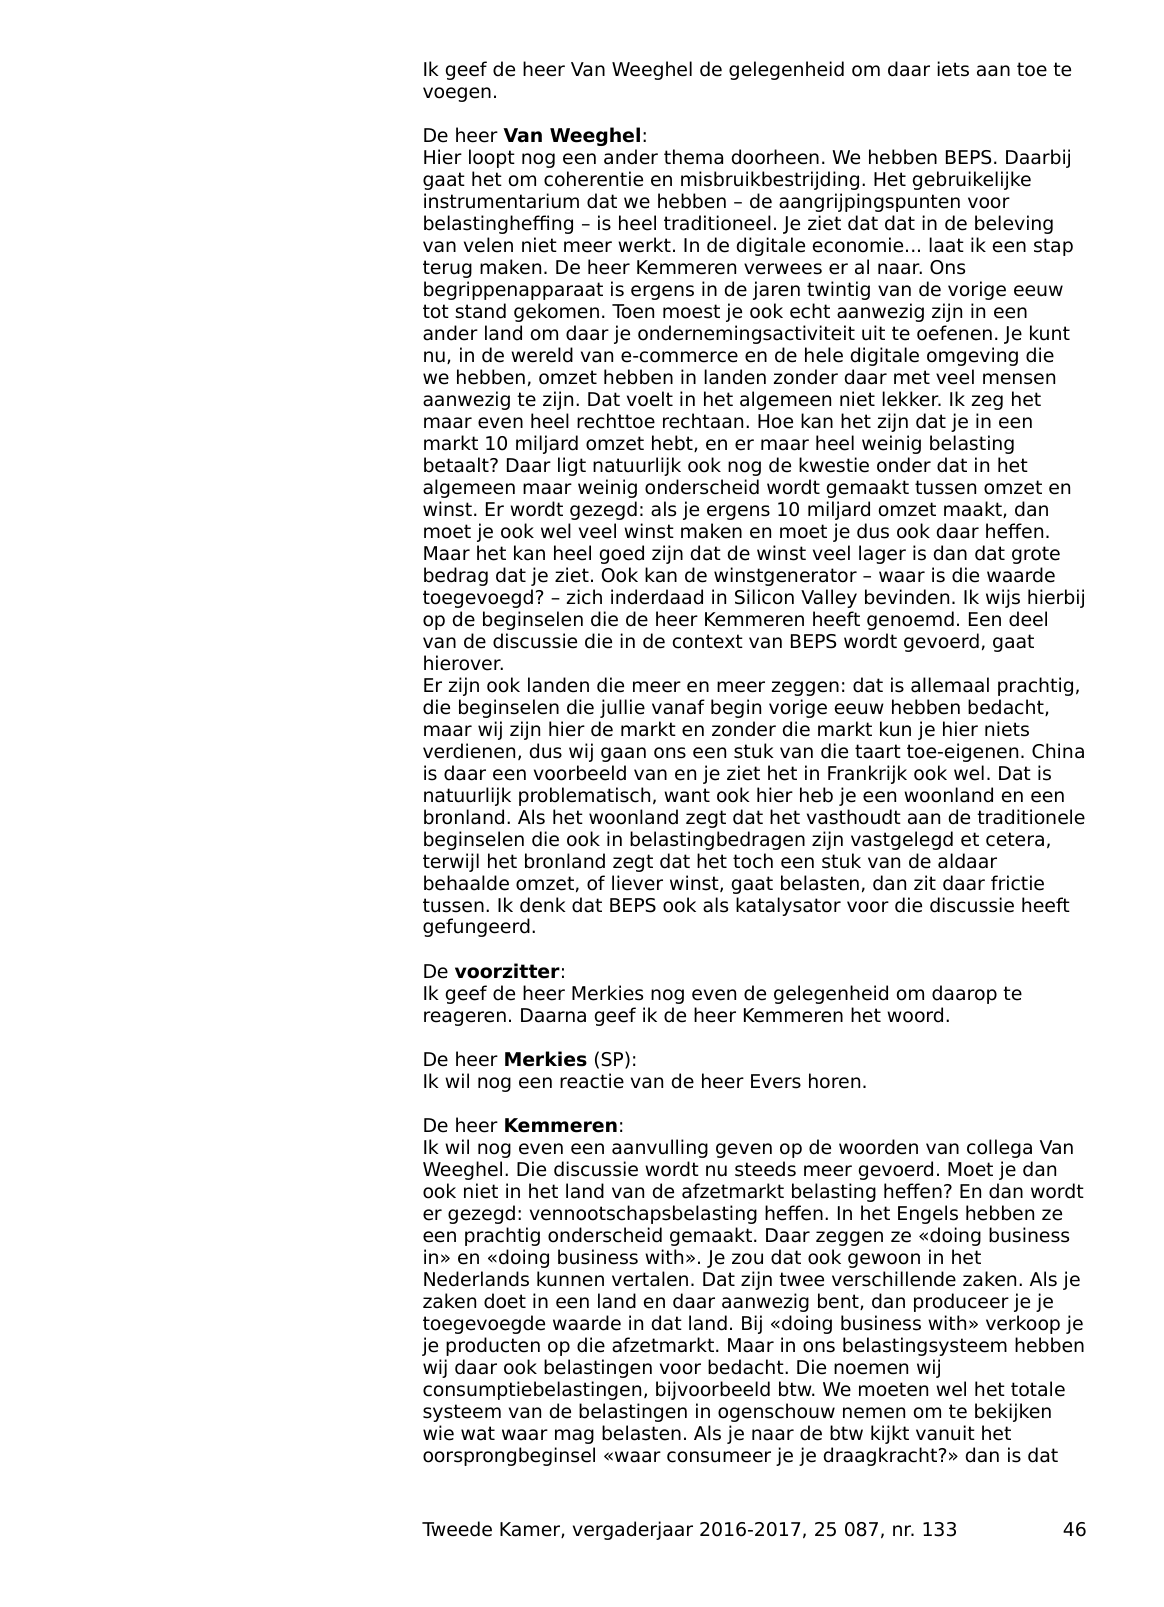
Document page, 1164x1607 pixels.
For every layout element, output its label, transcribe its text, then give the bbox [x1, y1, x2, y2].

text De voorzitter: [422, 961, 1087, 983]
text Hier loopt nog een ander thema doorheen. We hebben BEPS. Daarbij gaat het om coherentie en misbruikbestrijding. Het gebruikelijke instrumentarium dat we hebben – de aangrijpingspunten voor belastingheffing – is heel traditioneel. Je ziet dat dat in de beleving van velen niet meer werkt. In de digitale economie... laat ik een stap terug maken. De heer Kemmeren verwees er al naar. Ons begrippenapparaat is ergens in de jaren twintig van de vorige eeuw tot stand gekomen. Toen moest je ook echt aanwezig zijn in een ander land om daar je ondernemingsactiviteit uit te oefenen. Je kunt nu, in de wereld van e-commerce en de hele digitale omgeving die we hebben, omzet hebben in landen zonder daar met veel mensen aanwezig te zijn. Dat voelt in het algemeen niet lekker. Ik zeg het maar even heel rechttoe rechtaan. Hoe kan het zijn dat je in een markt 10 miljard omzet hebt, en er maar heel weinig belasting betaalt? Daar ligt natuurlijk ook nog de kwestie onder dat in het algemeen maar weinig onderscheid wordt gemaakt tussen omzet en winst. Er wordt gezegd: als je ergens 10 miljard omzet maakt, dan moet je ook wel veel winst maken en moet je dus ook daar heffen. Maar het kan heel goed zijn dat de winst veel lager is dan dat grote bedrag dat je ziet. Ook kan de winstgenerator – waar is die waarde toegevoegd? – zich inderdaad in Silicon Valley bevinden. Ik wijs hierbij op de beginselen die de heer Kemmeren heeft genoemd. Een deel van de discussie die in de context van BEPS wordt gevoerd, gaat hierover. [422, 147, 1087, 675]
text Ik geef de heer Merkies nog even de gelegenheid om daarop te reageren. Daarna geef ik de heer Kemmeren het woord. [422, 983, 1087, 1027]
text De heer Kemmeren: [422, 1115, 1087, 1137]
text Ik wil nog een reactie van de heer Evers horen. [422, 1071, 1087, 1093]
text De heer Van Weeghel: [422, 125, 1087, 147]
text Ik wil nog even een aanvulling geven op de woorden van collega Van Weeghel. Die discussie wordt nu steeds meer gevoerd. Moet je dan ook niet in het land van de afzetmarkt belasting heffen? En dan wordt er gezegd: vennootschapsbelasting heffen. In het Engels hebben ze een prachtig onderscheid gemaakt. Daar zeggen ze «doing business in» en «doing business with». Je zou dat ook gewoon in het Nederlands kunnen vertalen. Dat zijn twee verschillende zaken. Als je zaken doet in een land en daar aanwezig bent, dan produceer je je toegevoegde waarde in dat land. Bij «doing business with» verkoop je je producten op die afzetmarkt. Maar in ons belastingsysteem hebben wij daar ook belastingen voor bedacht. Die noemen wij consumptiebelastingen, bijvoorbeeld btw. We moeten wel het totale systeem van de belastingen in ogenschouw nemen om te bekijken wie wat waar mag belasten. Als je naar de btw kijkt vanuit het oorsprongbeginsel «waar consumeer je je draagkracht?» dan is dat [422, 1137, 1087, 1467]
text De heer Merkies (SP): [422, 1049, 1087, 1071]
text Er zijn ook landen die meer en meer zeggen: dat is allemaal prachtig, die beginselen die jullie vanaf begin vorige eeuw hebben bedacht, maar wij zijn hier de markt en zonder die markt kun je hier niets verdienen, dus wij gaan ons een stuk van die taart toe-eigenen. China is daar een voorbeeld van en je ziet het in Frankrijk ook wel. Dat is natuurlijk problematisch, want ook hier heb je een woonland en een bronland. Als het woonland zegt dat het vasthoudt aan de traditionele beginselen die ook in belastingbedragen zijn vastgelegd et cetera, terwijl het bronland zegt dat het toch een stuk van de aldaar behaalde omzet, of liever winst, gaat belasten, dan zit daar frictie tussen. Ik denk dat BEPS ook als katalysator voor die discussie heeft gefungeerd. [422, 675, 1087, 938]
text Ik geef de heer Van Weeghel de gelegenheid om daar iets aan toe te voegen. [422, 59, 1087, 103]
